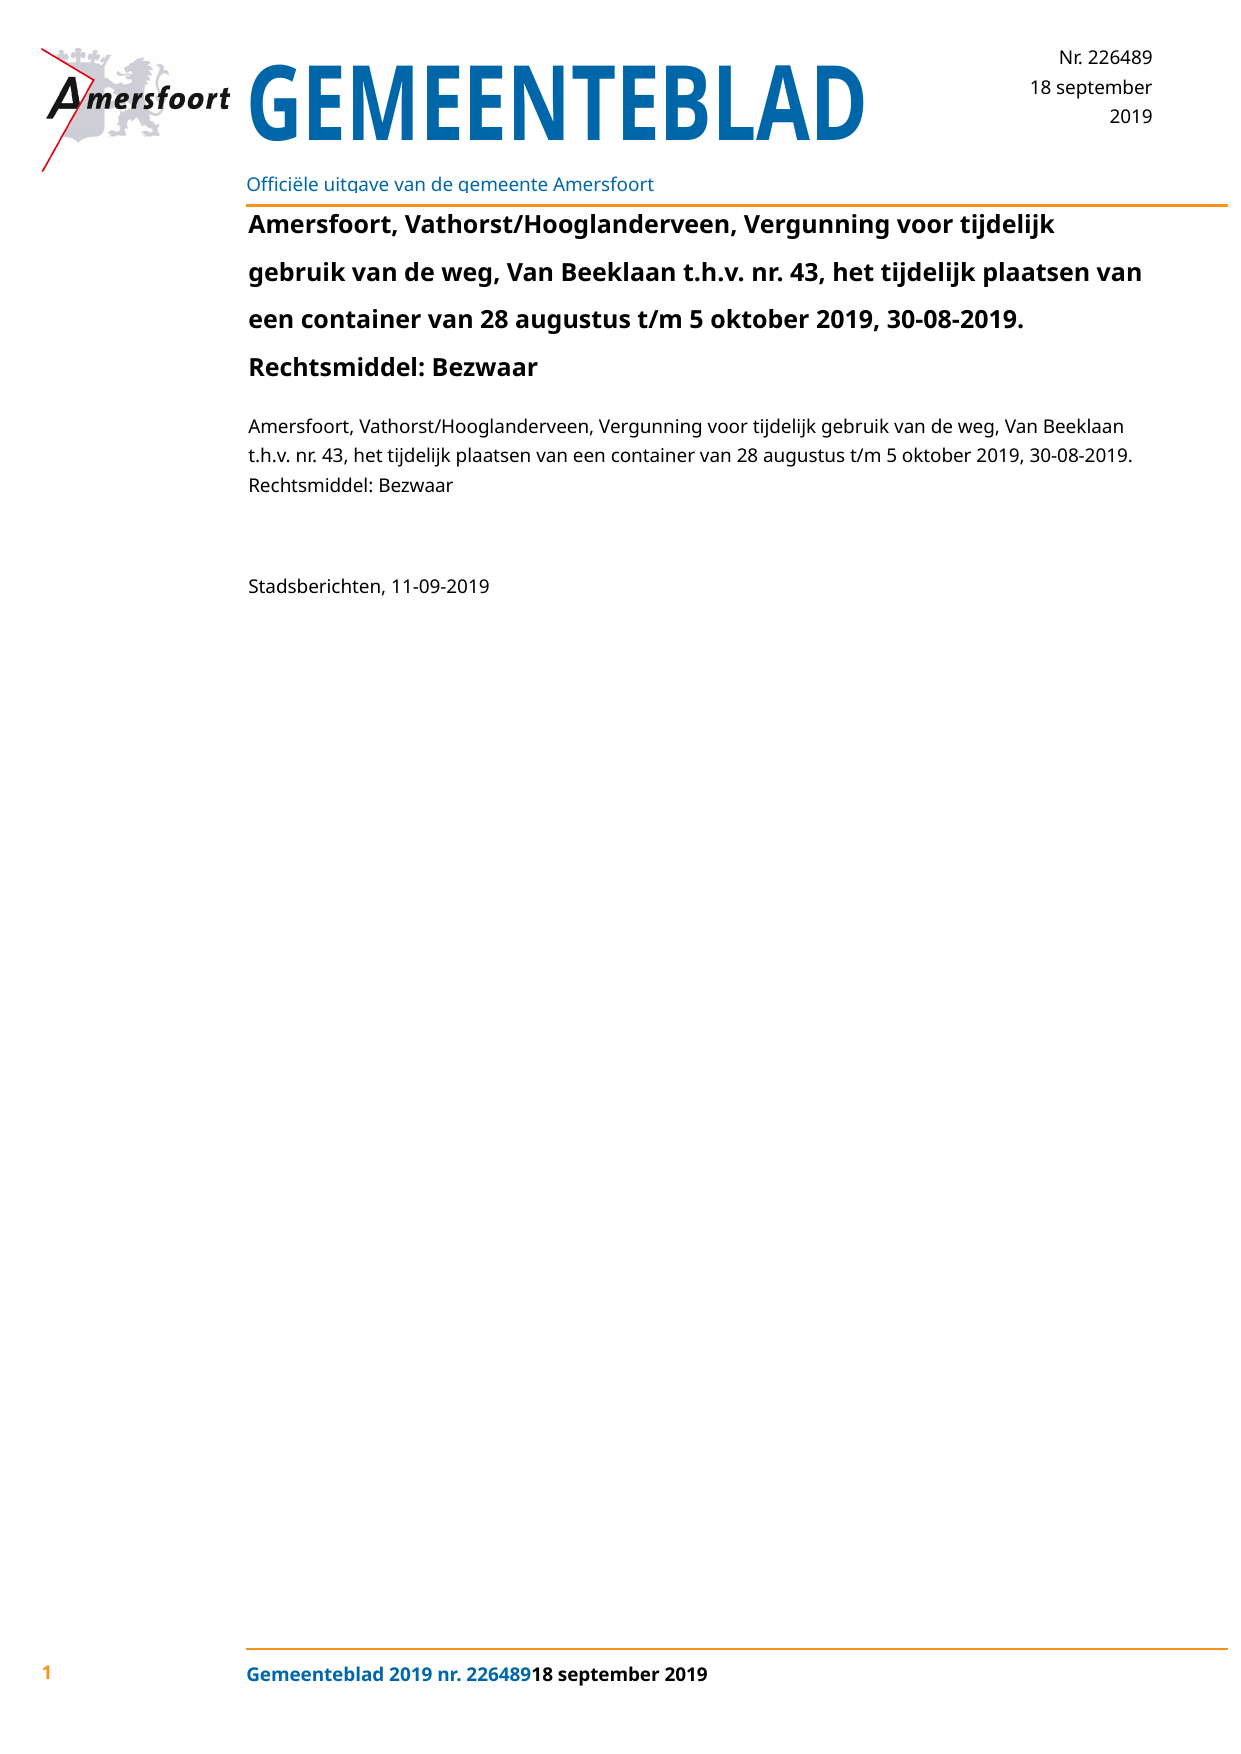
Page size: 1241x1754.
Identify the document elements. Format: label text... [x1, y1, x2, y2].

text Stadsberichten, 11-09-2019 [248, 573, 1152, 599]
picture [41, 47, 231, 172]
text Amersfoort, Vathorst/Hooglanderveen, Vergunning voor tijdelijk gebruik van de weg, Van Beeklaan t.h.v. nr. 43, het tijdelijk plaatsen van een container van 28 augustus t/m 5 oktober 2019, 30-08-2019. Rechtsmiddel: Bezwaar [248, 413, 1152, 498]
text Amersfoort, Vathorst/Hooglanderveen, Vergunning voor tijdelijk gebruik van de weg, Van Beeklaan t.h.v. nr. 43, het tijdelijk plaatsen van een container van 28 augustus t/m 5 oktober 2019, 30-08-2019. Rechtsmiddel: Bezwaar [248, 207, 1152, 384]
